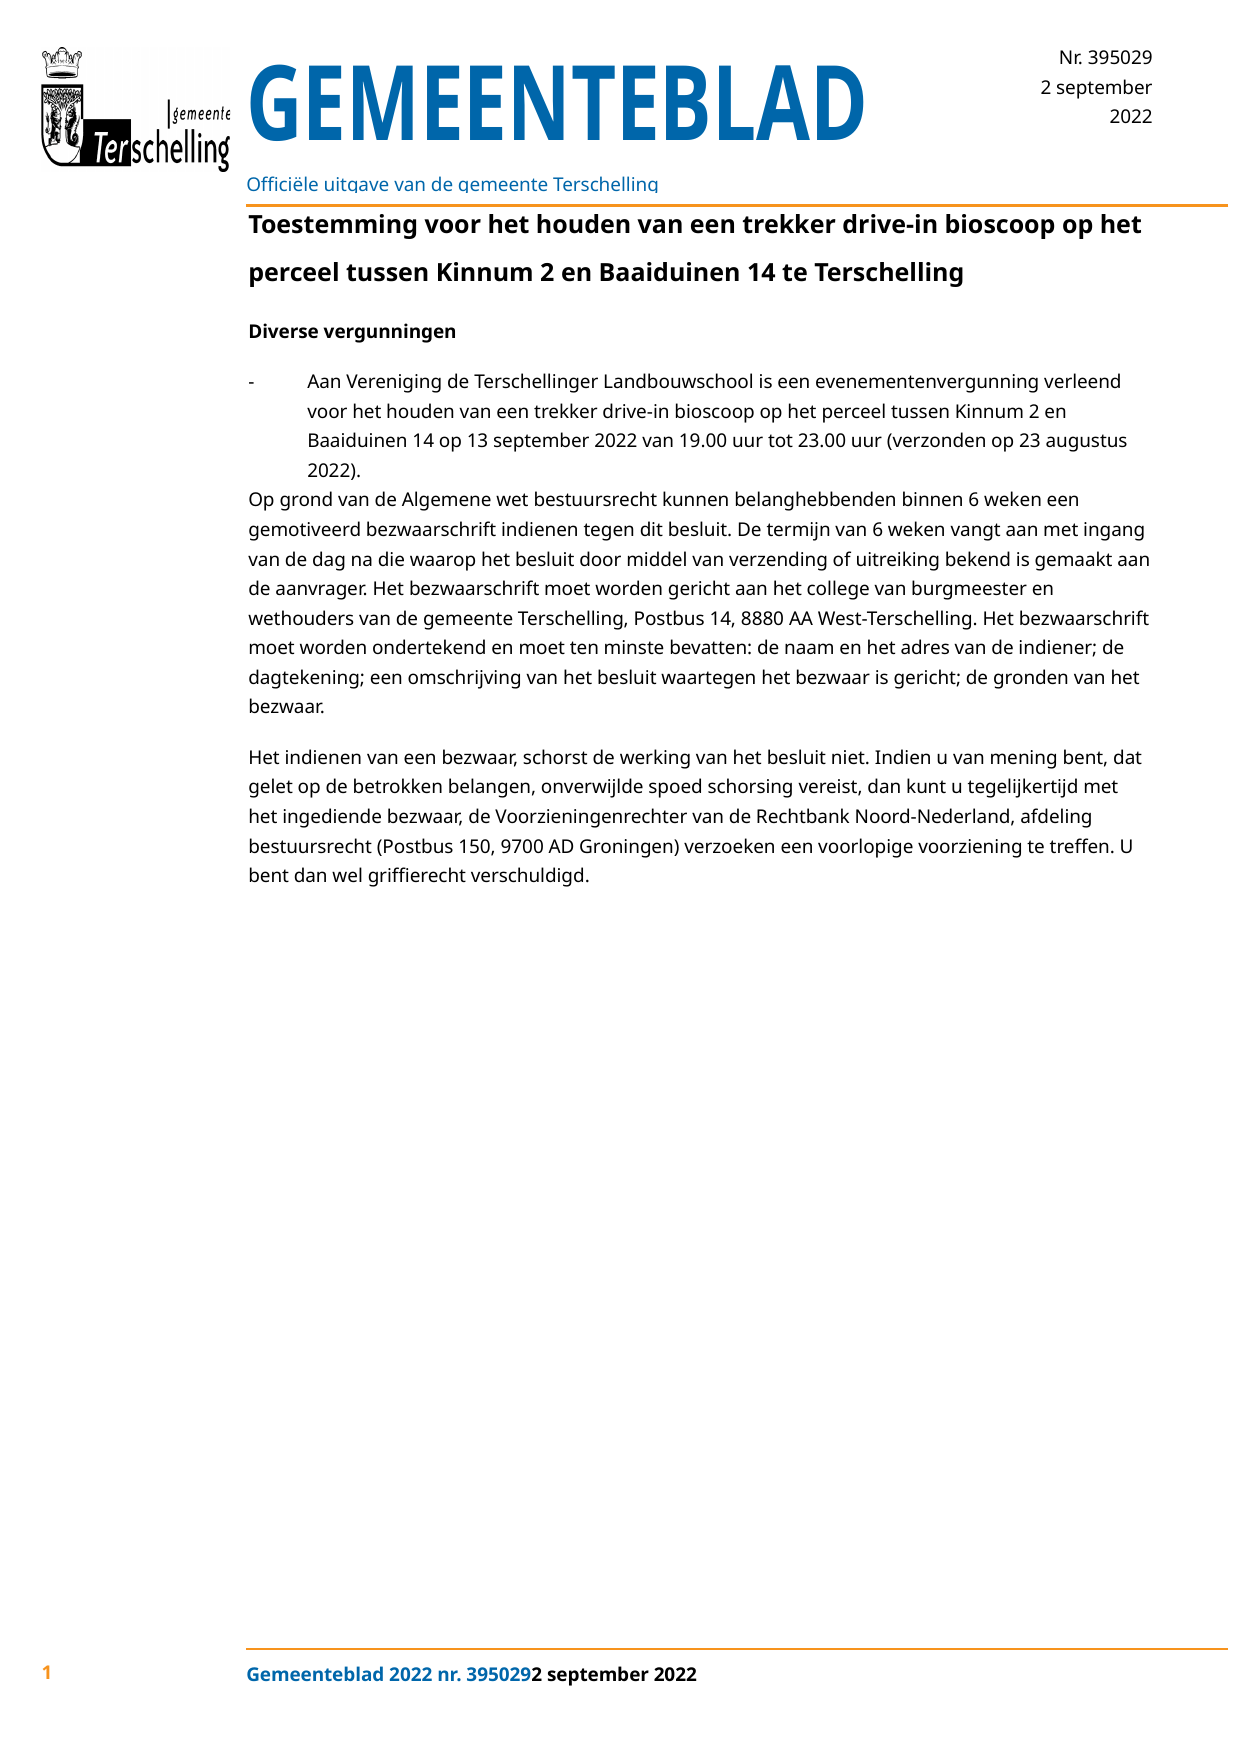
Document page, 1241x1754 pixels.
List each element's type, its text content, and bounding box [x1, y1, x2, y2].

text Het indienen van een bezwaar, schorst de werking van het besluit niet. Indien u van mening bent, dat gelet op de betrokken belangen, onverwijlde spoed schorsing vereist, dan kunt u tegelijkertijd met het ingediende bezwaar, de Voorzieningenrechter van de Rechtbank Noord-Nederland, afdeling bestuursrecht (Postbus 150, 9700 AD Groningen) verzoeken een voorlopige voorziening te treffen. U bent dan wel griffierecht verschuldigd. [248, 744, 1152, 888]
text Op grond van de Algemene wet bestuursrecht kunnen belanghebbenden binnen 6 weken een gemotiveerd bezwaarschrift indienen tegen dit besluit. De termijn van 6 weken vangt aan met ingang van de dag na die waarop het besluit door middel van verzending of uitreiking bekend is gemaakt aan de aanvrager. Het bezwaarschrift moet worden gericht aan het college van burgmeester en wethouders van de gemeente Terschelling, Postbus 14, 8880 AA West-Terschelling. Het bezwaarschrift moet worden ondertekend en moet ten minste bevatten: de naam en het adres van de indiener; de dagtekening; een omschrijving van het besluit waartegen het bezwaar is gericht; de gronden van het bezwaar. [248, 487, 1152, 719]
text Diverse vergunningen [248, 318, 1152, 344]
picture [41, 47, 231, 172]
list Aan Vereniging de Terschellinger Landbouwschool is een evenementenvergunning verleend voor het houden van een trekker drive-in bioscoop op het perceel tussen Kinnum 2 en Baaiduinen 14 op 13 september 2022 van 19.00 uur tot 23.00 uur (verzonden op 23 augustus 2022). [248, 368, 1152, 483]
text Toestemming voor het houden van een trekker drive-in bioscoop op het perceel tussen Kinnum 2 en Baaiduinen 14 te Terschelling [248, 207, 1152, 288]
